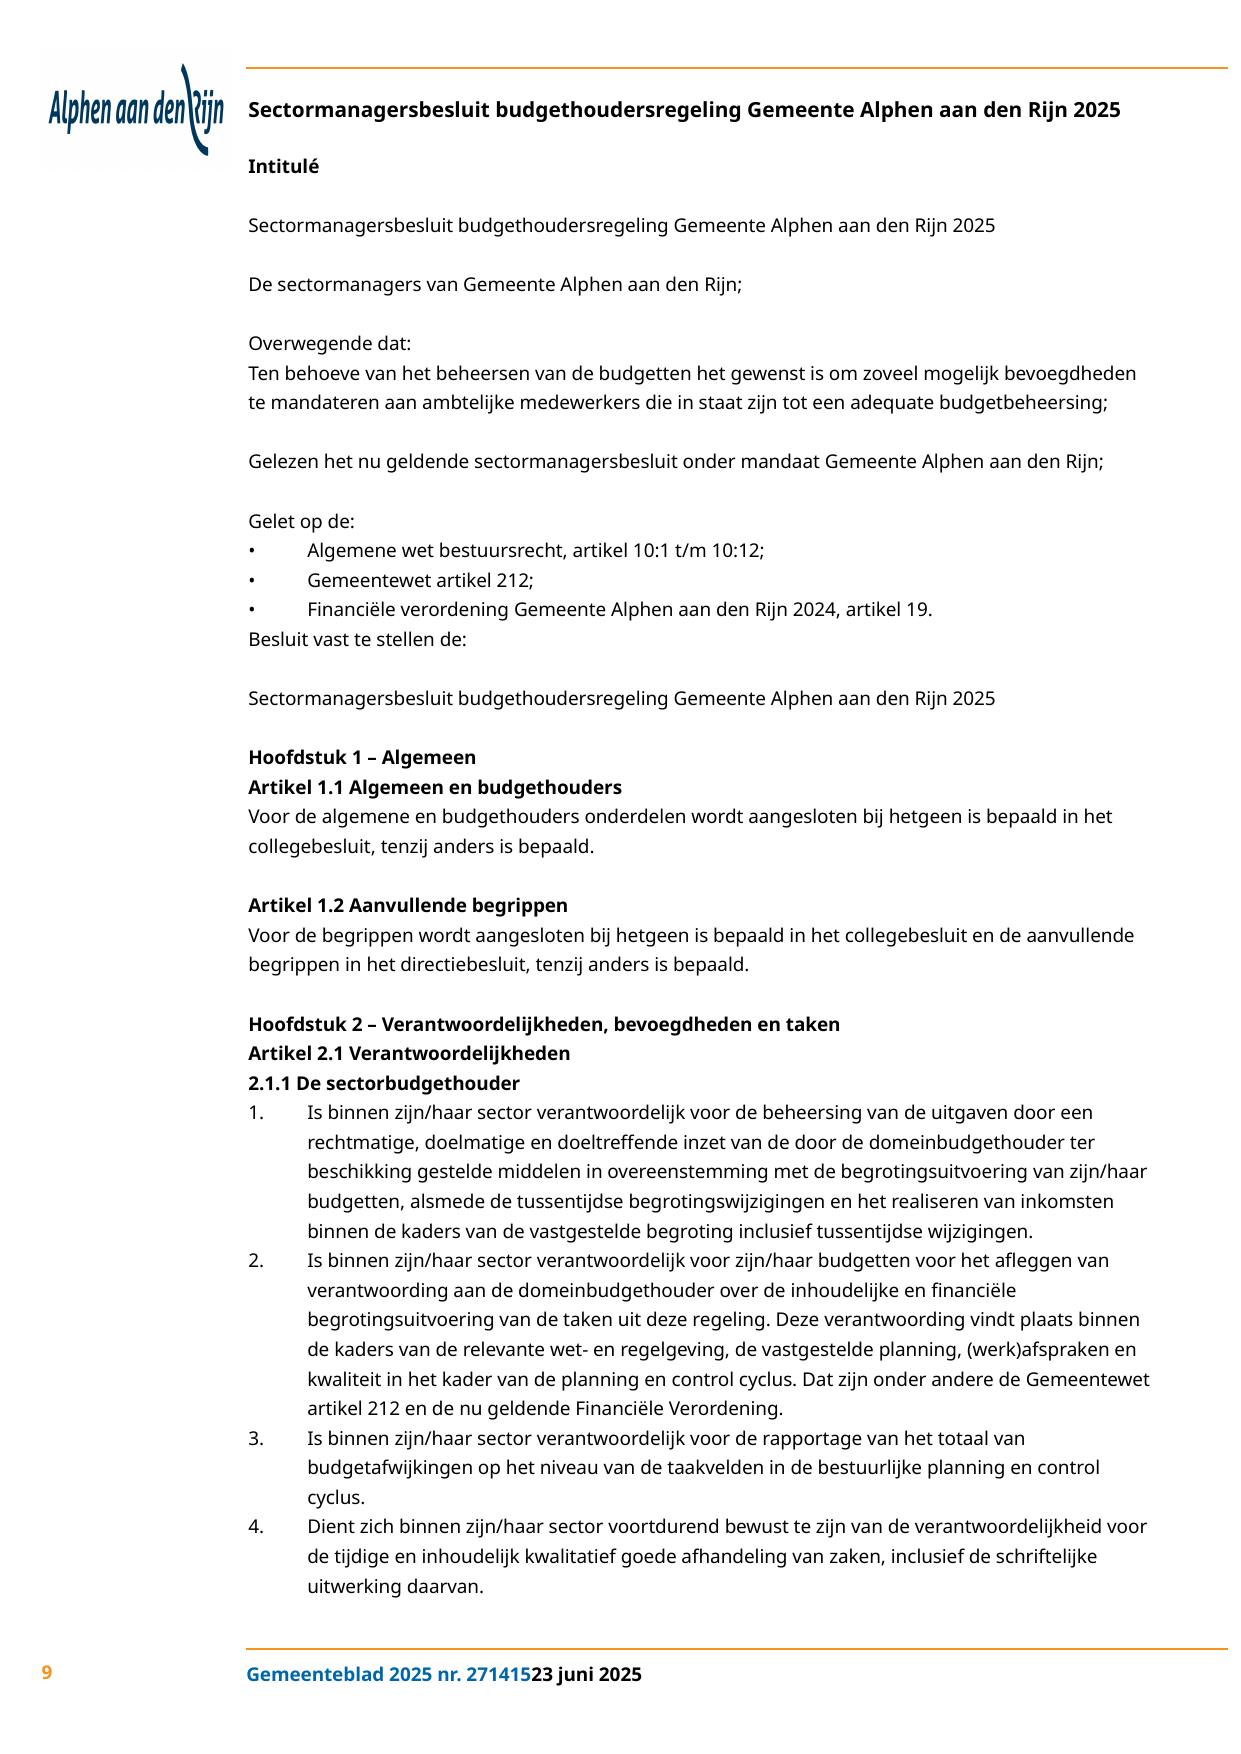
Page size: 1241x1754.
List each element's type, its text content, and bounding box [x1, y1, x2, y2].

text Voor de begrippen wordt aangesloten bij hetgeen is bepaald in het collegebesluit en de aanvullende begrippen in het directiebesluit, tenzij anders is bepaald. [248, 922, 1152, 977]
list Algemene wet bestuursrecht, artikel 10:1 t/m 10:12; [248, 537, 1152, 563]
list Financiële verordening Gemeente Alphen aan den Rijn 2024, artikel 19. [248, 597, 1152, 622]
text Gelet op de: [248, 508, 1152, 534]
text Artikel 2.1 Verantwoordelijkheden [248, 1040, 1152, 1066]
text Artikel 1.2 Aanvullende begrippen [248, 892, 1152, 918]
text Besluit vast te stellen de: [248, 626, 1152, 652]
text Intitulé [248, 153, 1152, 179]
picture [41, 47, 231, 172]
text Artikel 1.1 Algemeen en budgethouders [248, 774, 1152, 800]
list Gemeentewet artikel 212; [248, 567, 1152, 593]
list Is binnen zijn/haar sector verantwoordelijk voor de beheersing van de uitgaven door een rechtmatige, doelmatige en doeltreffende inzet van de door de domeinbudgethouder ter beschikking gestelde middelen in overeenstemming met de begrotingsuitvoering van zijn/haar budgetten, alsmede de tussentijdse begrotingswijzigingen en het realiseren van inkomsten binnen de kaders van de vastgestelde begroting inclusief tussentijdse wijzigingen. [248, 1099, 1152, 1244]
text Sectormanagersbesluit budgethoudersregeling Gemeente Alphen aan den Rijn 2025 [248, 212, 1152, 238]
text Hoofdstuk 2 – Verantwoordelijkheden, bevoegdheden en taken [248, 1011, 1152, 1037]
text Sectormanagersbesluit budgethoudersregeling Gemeente Alphen aan den Rijn 2025 [248, 95, 1152, 123]
text Hoofdstuk 1 – Algemeen [248, 744, 1152, 770]
text Gelezen het nu geldende sectormanagersbesluit onder mandaat Gemeente Alphen aan den Rijn; [248, 449, 1152, 474]
text Sectormanagersbesluit budgethoudersregeling Gemeente Alphen aan den Rijn 2025 [248, 685, 1152, 711]
text Voor de algemene en budgethouders onderdelen wordt aangesloten bij hetgeen is bepaald in het collegebesluit, tenzij anders is bepaald. [248, 804, 1152, 859]
text 2.1.1 De sectorbudgethouder [248, 1070, 1152, 1096]
text De sectormanagers van Gemeente Alphen aan den Rijn; [248, 271, 1152, 297]
list Dient zich binnen zijn/haar sector voortdurend bewust te zijn van de verantwoordelijkheid voor de tijdige en inhoudelijk kwalitatief goede afhandeling van zaken, inclusief de schriftelijke uitwerking daarvan. [248, 1514, 1152, 1599]
text Ten behoeve van het beheersen van de budgetten het gewenst is om zoveel mogelijk bevoegdheden te mandateren aan ambtelijke medewerkers die in staat zijn tot een adequate budgetbeheersing; [248, 360, 1152, 415]
list Is binnen zijn/haar sector verantwoordelijk voor de rapportage van het totaal van budgetafwijkingen op het niveau van de taakvelden in de bestuurlijke planning en control cyclus. [248, 1425, 1152, 1510]
text Overwegende dat: [248, 330, 1152, 356]
list Is binnen zijn/haar sector verantwoordelijk voor zijn/haar budgetten voor het afleggen van verantwoording aan de domeinbudgethouder over de inhoudelijke en financiële begrotingsuitvoering van de taken uit deze regeling. Deze verantwoording vindt plaats binnen de kaders van de relevante wet- en regelgeving, de vastgestelde planning, (werk)afspraken en kwaliteit in het kader van de planning en control cyclus. Dat zijn onder andere de Gemeentewet artikel 212 en de nu geldende Financiële Verordening. [248, 1247, 1152, 1421]
